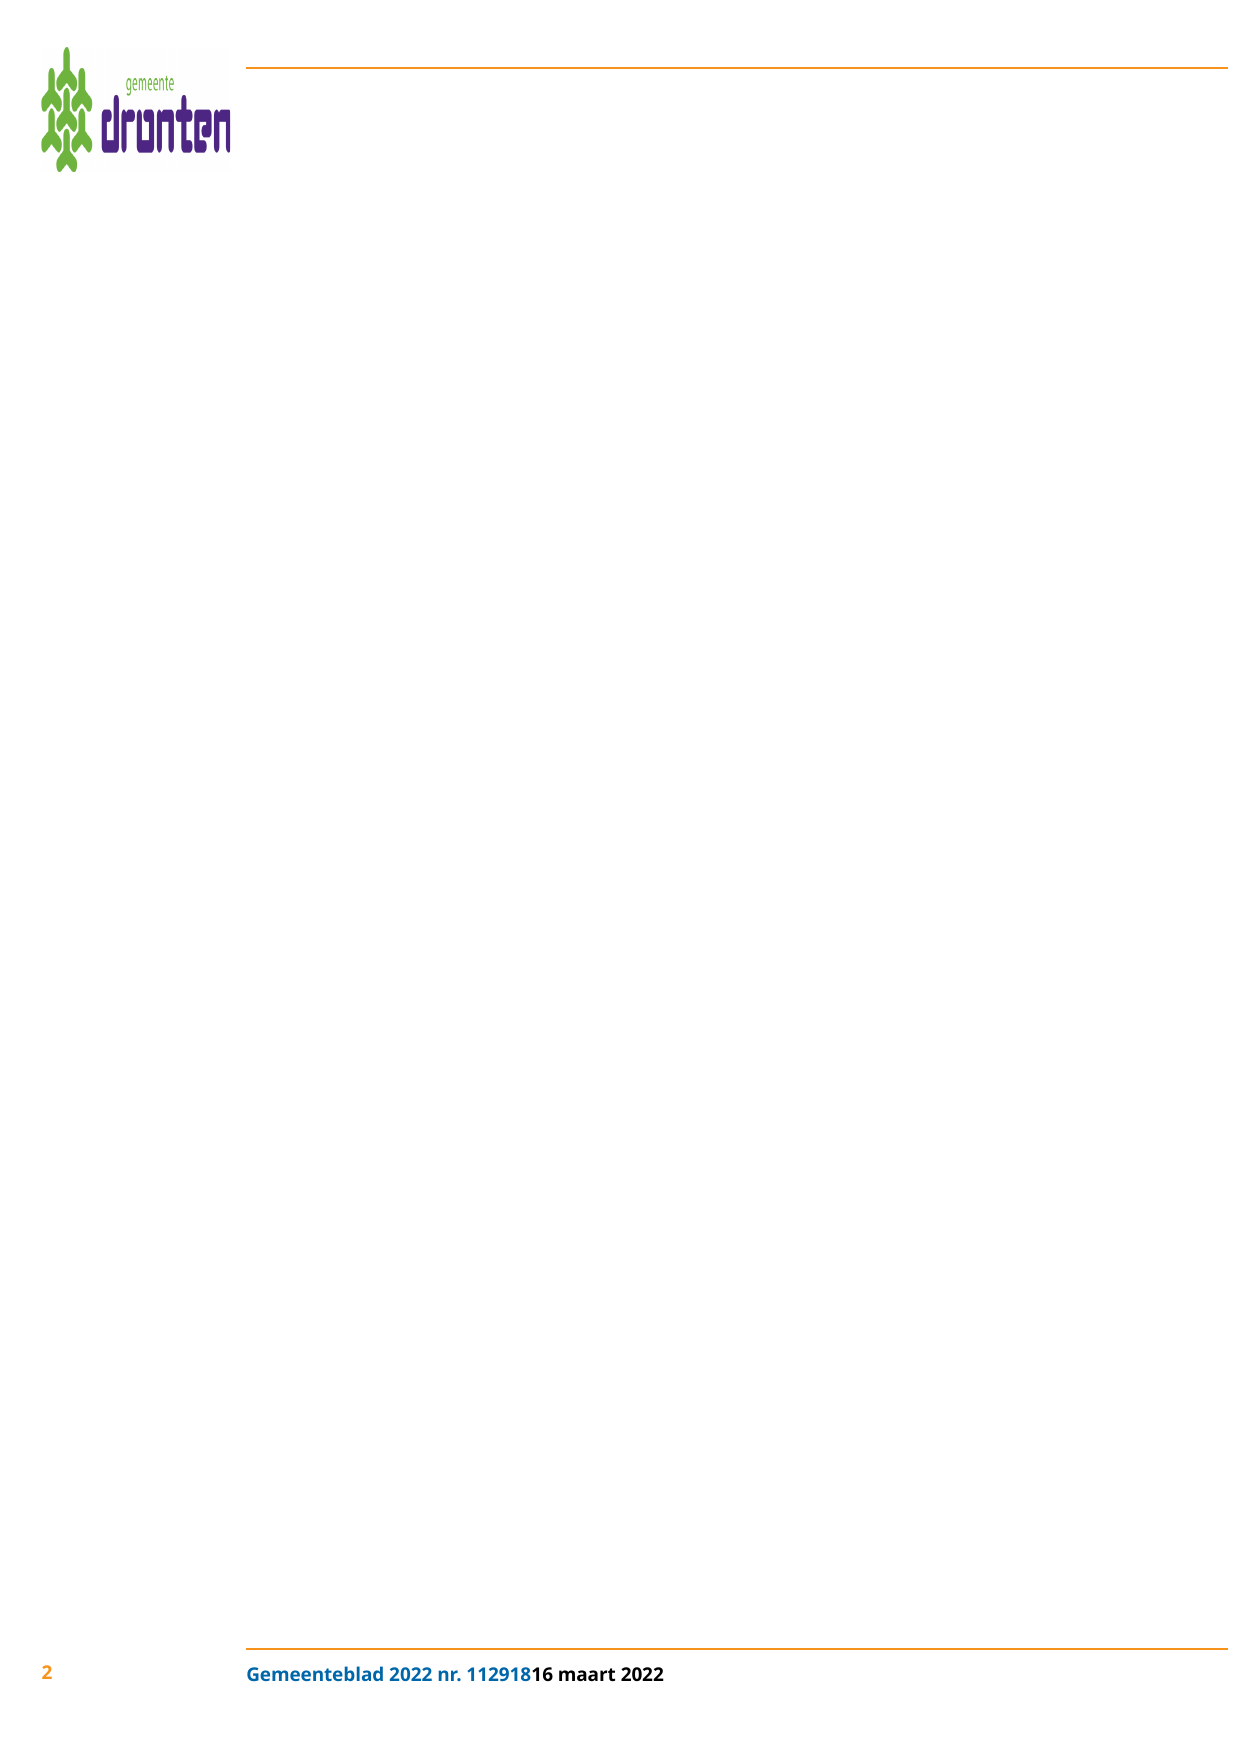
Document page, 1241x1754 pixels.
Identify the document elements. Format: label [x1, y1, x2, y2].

picture [41, 47, 231, 172]
